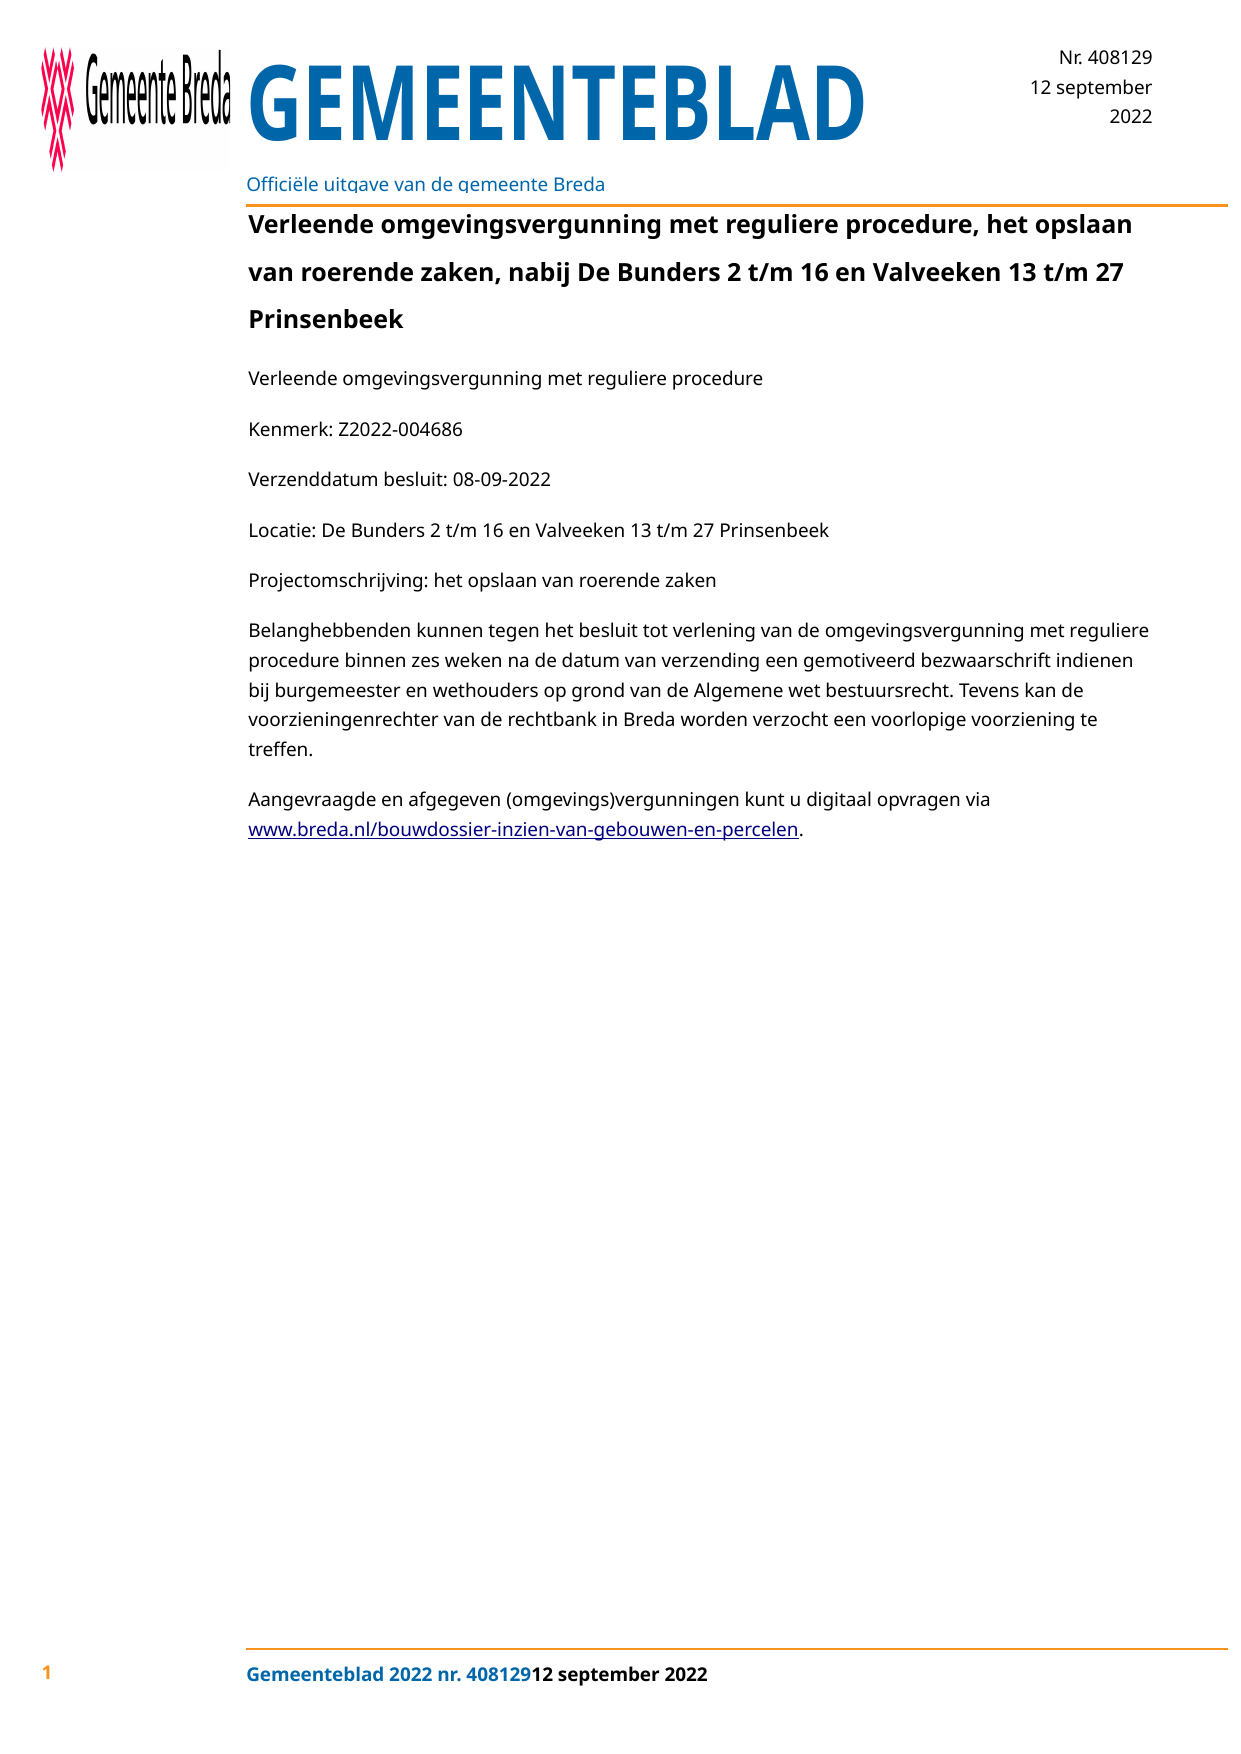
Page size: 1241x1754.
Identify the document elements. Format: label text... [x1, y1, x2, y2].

text Aangevraagde en afgegeven (omgevings)vergunningen kunt u digitaal opvragen via www.breda.nl/bouwdossier-inzien-van-gebouwen-en-percelen. [248, 786, 1152, 842]
text Projectomschrijving: het opslaan van roerende zaken [248, 567, 1152, 593]
text Verzenddatum besluit: 08-09-2022 [248, 466, 1152, 492]
text Belanghebbenden kunnen tegen het besluit tot verlening van de omgevingsvergunning met reguliere procedure binnen zes weken na de datum van verzending een gemotiveerd bezwaarschrift indienen bij burgemeester en wethouders op grond van de Algemene wet bestuursrecht. Tevens kan de voorzieningenrechter van de rechtbank in Breda worden verzocht een voorlopige voorziening te treffen. [248, 618, 1152, 762]
text Kenmerk: Z2022-004686 [248, 416, 1152, 442]
text Verleende omgevingsvergunning met reguliere procedure, het opslaan van roerende zaken, nabij De Bunders 2 t/m 16 en Valveeken 13 t/m 27 Prinsenbeek [248, 207, 1152, 336]
text Locatie: De Bunders 2 t/m 16 en Valveeken 13 t/m 27 Prinsenbeek [248, 517, 1152, 542]
picture [41, 47, 231, 172]
text Verleende omgevingsvergunning met reguliere procedure [248, 366, 1152, 391]
